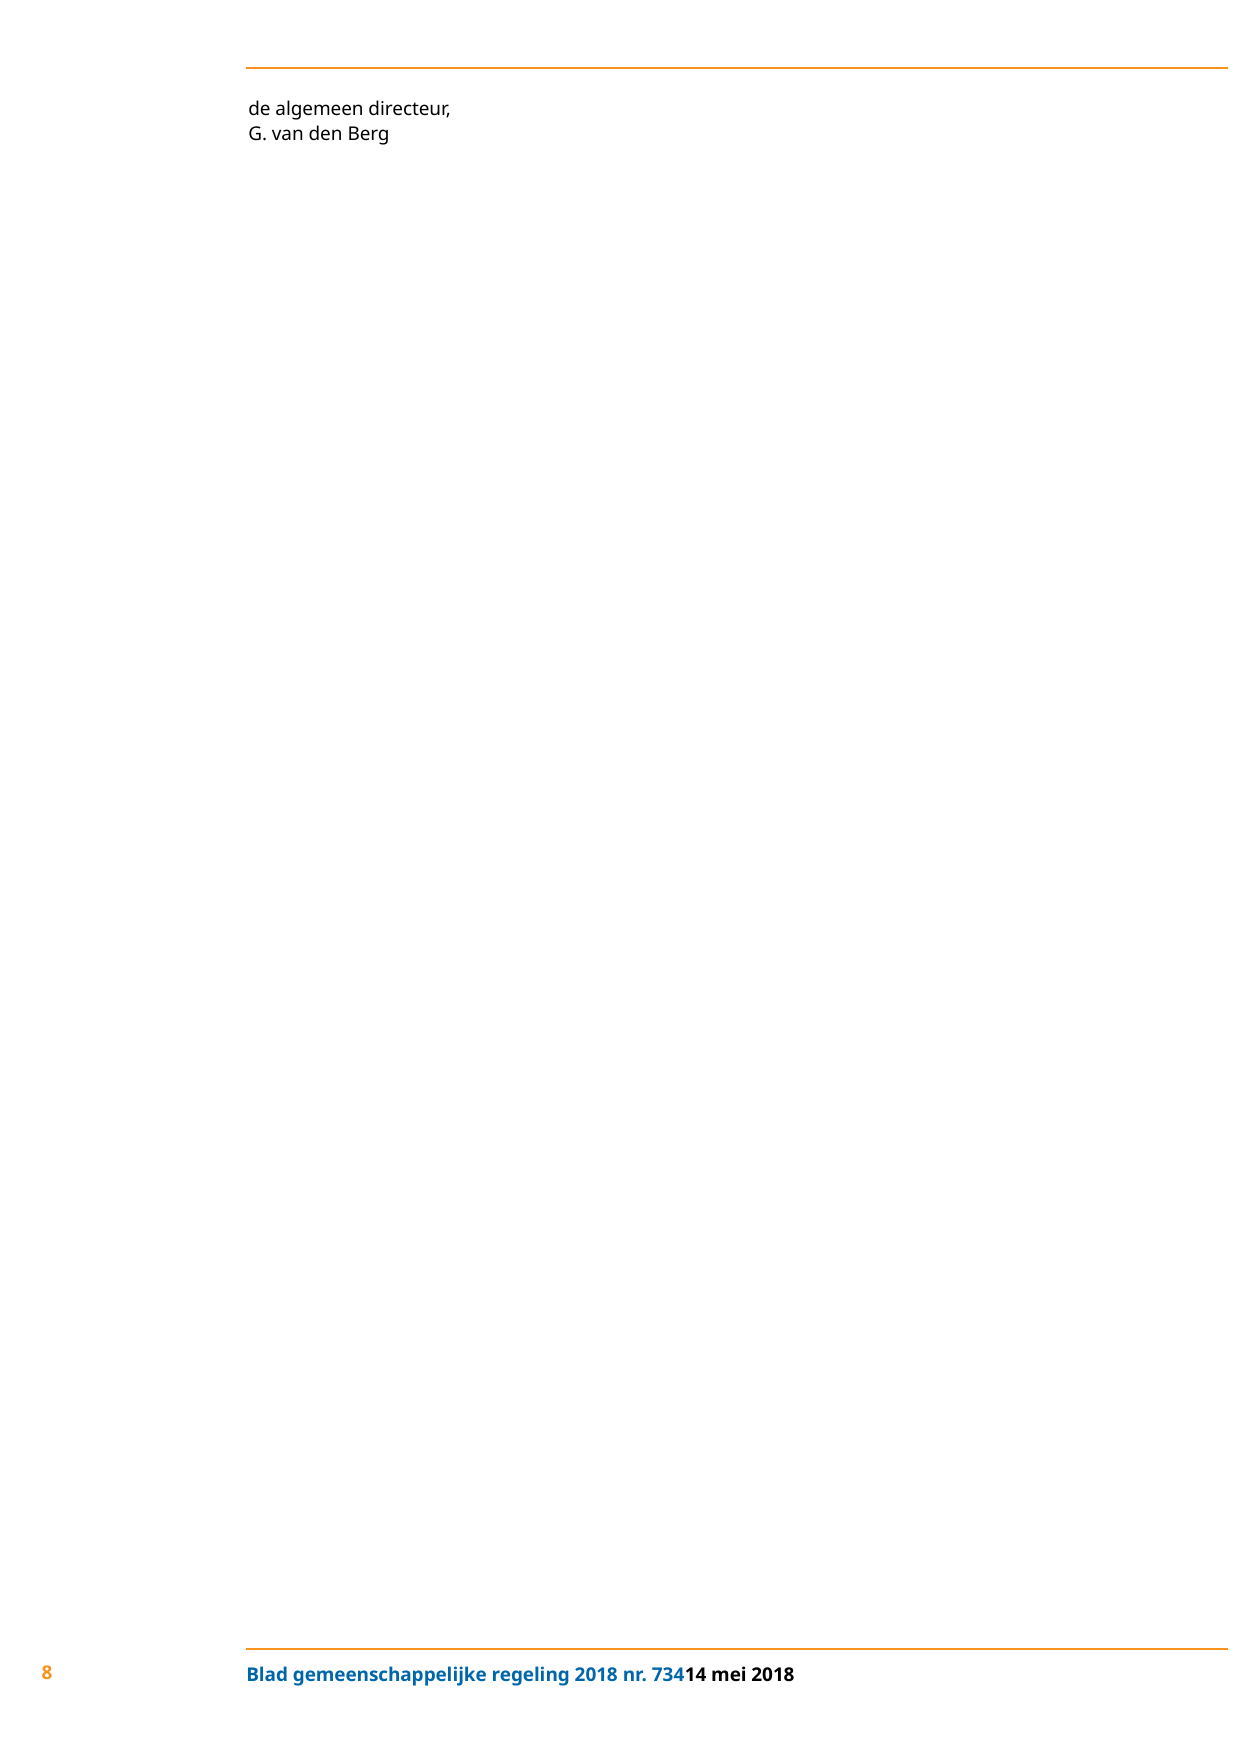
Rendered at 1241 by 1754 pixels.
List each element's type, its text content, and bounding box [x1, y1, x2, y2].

text G. van den Berg [248, 121, 1152, 146]
picture [41, 47, 231, 172]
text de algemeen directeur, [248, 95, 1152, 121]
